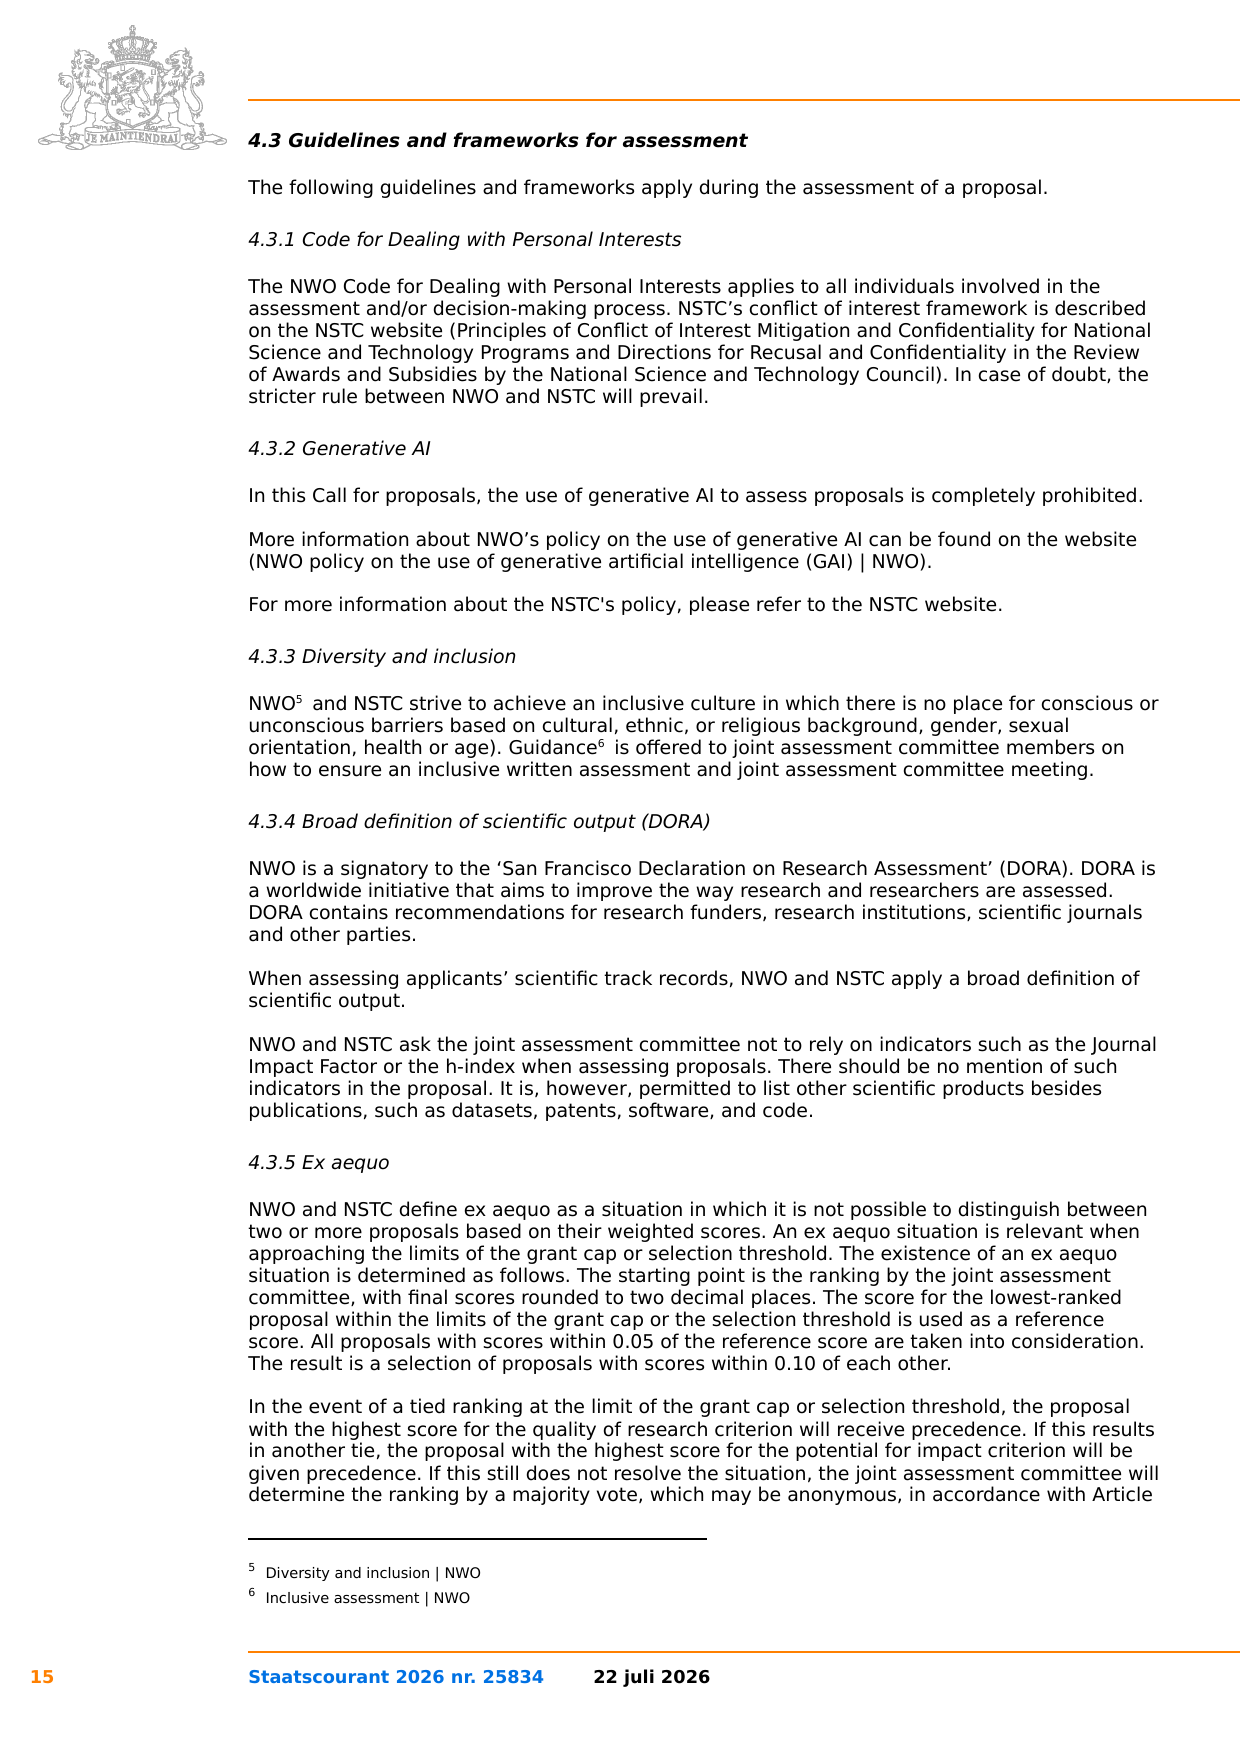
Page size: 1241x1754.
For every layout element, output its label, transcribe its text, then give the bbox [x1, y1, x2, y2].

subtitle 4.3.3 Diversity and inclusion [248, 646, 1163, 668]
text The NWO Code for Dealing with Personal Interests applies to all individuals involved in the assessment and/or decision-making process. NSTC’s conflict of interest framework is described on the NSTC website (Principles of Conflict of Interest Mitigation and Confidentiality for National Science and Technology Programs and Directions for Recusal and Confidentiality in the Review of Awards and Subsidies by the National Science and Technology Council). In case of doubt, the stricter rule between NWO and NSTC will prevail. [248, 276, 1163, 408]
subtitle 4.3.5 Ex aequo [248, 1152, 1163, 1174]
text NWO and NSTC strive to achieve an inclusive culture in which there is no place for conscious or unconscious barriers based on cultural, ethnic, or religious background, gender, sexual orientation, health or age). Guidance is offered to joint assessment committee members on how to ensure an inclusive written assessment and joint assessment committee meeting. [248, 693, 1163, 781]
text In this Call for proposals, the use of generative AI to assess proposals is completely prohibited. [248, 485, 1163, 507]
text More information about NWO’s policy on the use of generative AI can be found on the website (NWO policy on the use of generative artificial intelligence (GAI) | NWO). [248, 528, 1163, 572]
text For more information about the NSTC's policy, please refer to the NSTC website. [248, 594, 1163, 616]
subtitle 4.3.2 Generative AI [248, 438, 1163, 460]
subtitle 4.3.1 Code for Dealing with Personal Interests [248, 229, 1163, 251]
text NWO and NSTC define ex aequo as a situation in which it is not possible to distinguish between two or more proposals based on their weighted scores. An ex aequo situation is relevant when approaching the limits of the grant cap or selection threshold. The existence of an ex aequo situation is determined as follows. The starting point is the ranking by the joint assessment committee, with final scores rounded to two decimal places. The score for the lowest-ranked proposal within the limits of the grant cap or the selection threshold is used as a reference score. All proposals with scores within 0.05 of the reference score are taken into consideration. The result is a selection of proposals with scores within 0.10 of each other. [248, 1199, 1163, 1374]
picture [38, 25, 227, 150]
subtitle 4.3 Guidelines and frameworks for assessment [248, 130, 1163, 152]
text NWO and NSTC ask the joint assessment committee not to rely on indicators such as the Journal Impact Factor or the h-index when assessing proposals. There should be no mention of such indicators in the proposal. It is, however, permitted to list other scientific products besides publications, such as datasets, patents, software, and code. [248, 1034, 1163, 1122]
text When assessing applicants’ scientific track records, NWO and NSTC apply a broad definition of scientific output. [248, 968, 1163, 1012]
text NWO is a signatory to the ‘San Francisco Declaration on Research Assessment’ (DORA). DORA is a worldwide initiative that aims to improve the way research and researchers are assessed. DORA contains recommendations for research funders, research institutions, scientific journals and other parties. [248, 858, 1163, 946]
text The following guidelines and frameworks apply during the assessment of a proposal. [248, 177, 1163, 199]
text In the event of a tied ranking at the limit of the grant cap or selection threshold, the proposal with the highest score for the quality of research criterion will receive precedence. If this results in another tie, the proposal with the highest score for the potential for impact criterion will be given precedence. If this still does not resolve the situation, the joint assessment committee will determine the ranking by a majority vote, which may be anonymous, in accordance with Article [248, 1396, 1163, 1506]
text Diversity and inclusion | NWO [248, 1561, 1163, 1583]
subtitle 4.3.4 Broad definition of scientific output (DORA) [248, 811, 1163, 833]
text Inclusive assessment | NWO [248, 1586, 1163, 1608]
